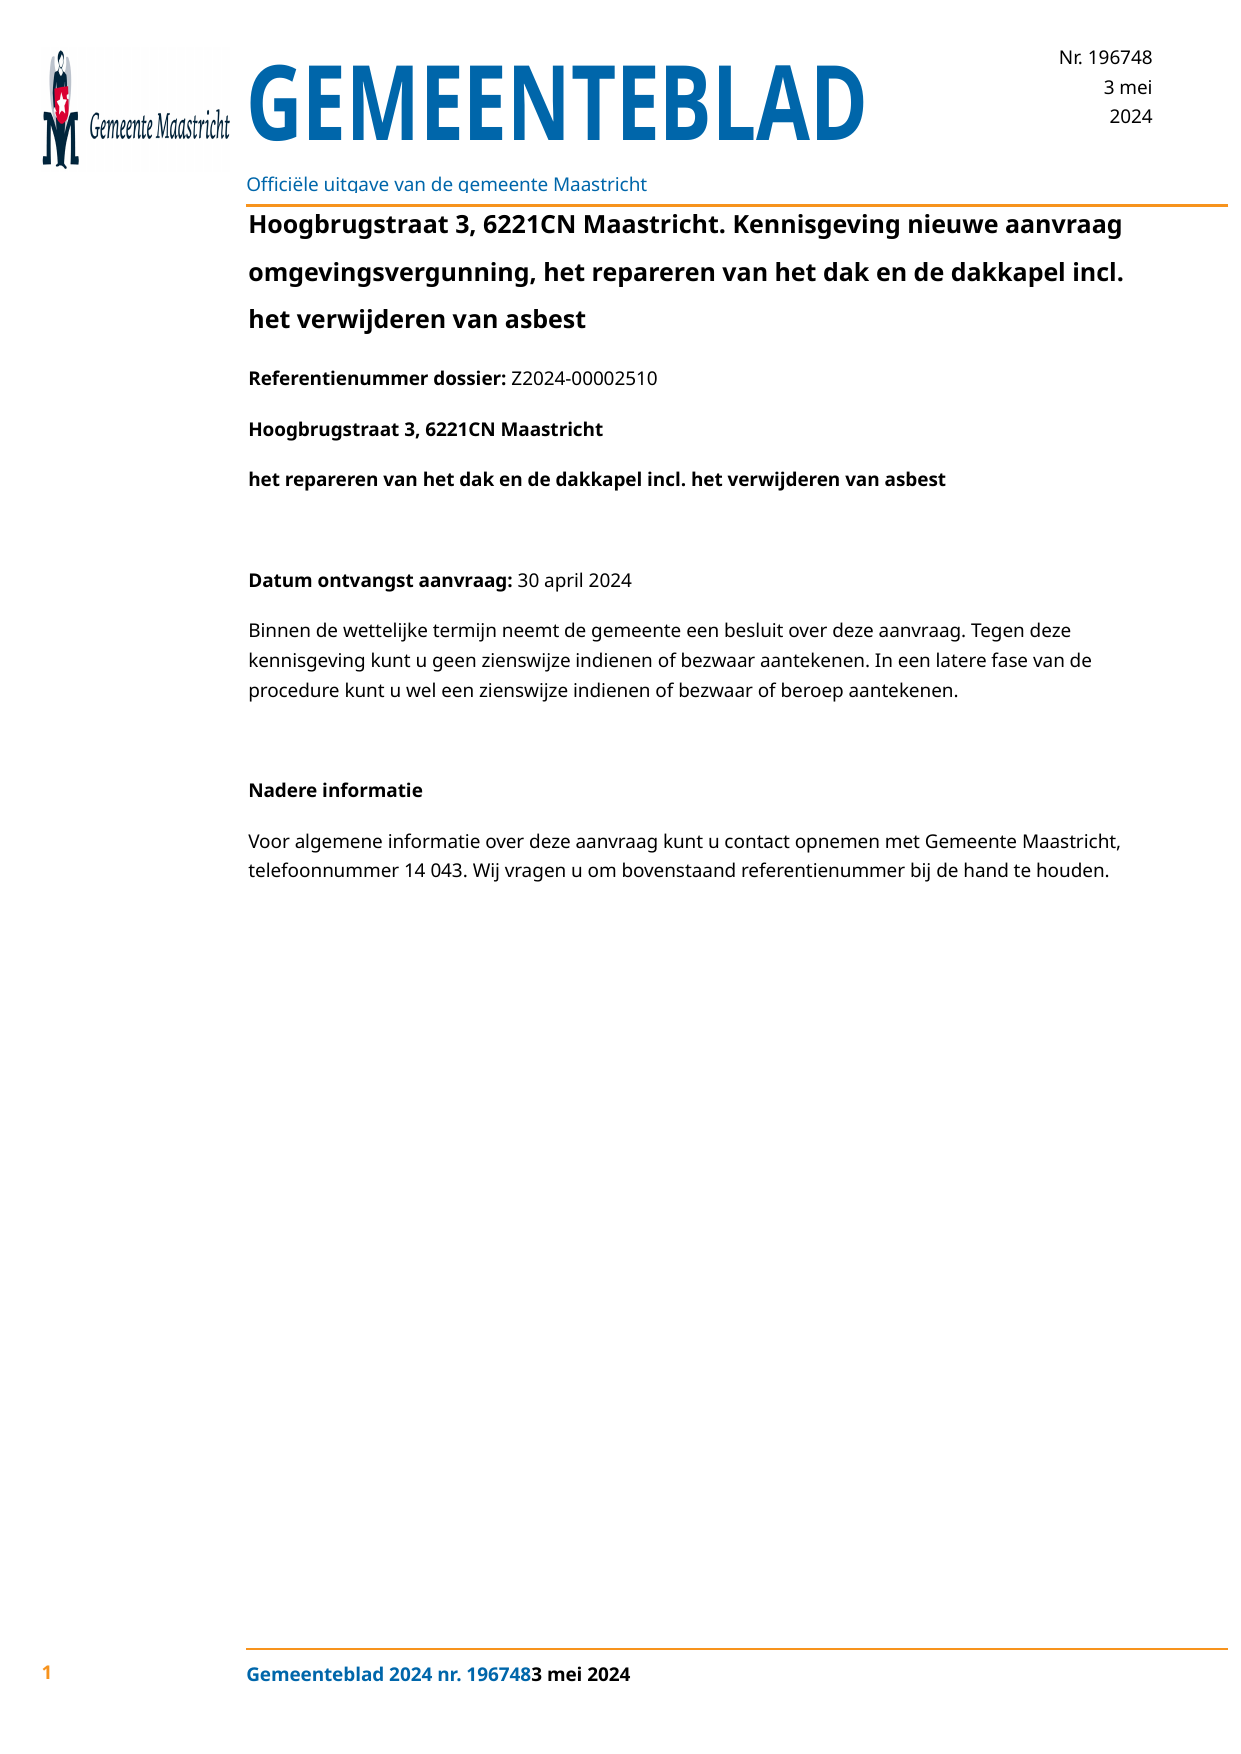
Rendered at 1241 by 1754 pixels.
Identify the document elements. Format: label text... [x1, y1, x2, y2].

text Referentienummer dossier: Z2024-00002510 [248, 366, 1152, 391]
text het repareren van het dak en de dakkapel incl. het verwijderen van asbest [248, 466, 1152, 492]
text Voor algemene informatie over deze aanvraag kunt u contact opnemen met Gemeente Maastricht, telefoonnummer 14 043. Wij vragen u om bovenstaand referentienummer bij de hand te houden. [248, 828, 1152, 883]
text Hoogbrugstraat 3, 6221CN Maastricht [248, 416, 1152, 442]
text Nadere informatie [248, 778, 1152, 803]
text Datum ontvangst aanvraag: 30 april 2024 [248, 567, 1152, 593]
picture [41, 47, 231, 172]
text Binnen de wettelijke termijn neemt de gemeente een besluit over deze aanvraag. Tegen deze kennisgeving kunt u geen zienswijze indienen of bezwaar aantekenen. In een latere fase van de procedure kunt u wel een zienswijze indienen of bezwaar of beroep aantekenen. [248, 618, 1152, 702]
text Hoogbrugstraat 3, 6221CN Maastricht. Kennisgeving nieuwe aanvraag omgevingsvergunning, het repareren van het dak en de dakkapel incl. het verwijderen van asbest [248, 207, 1152, 336]
